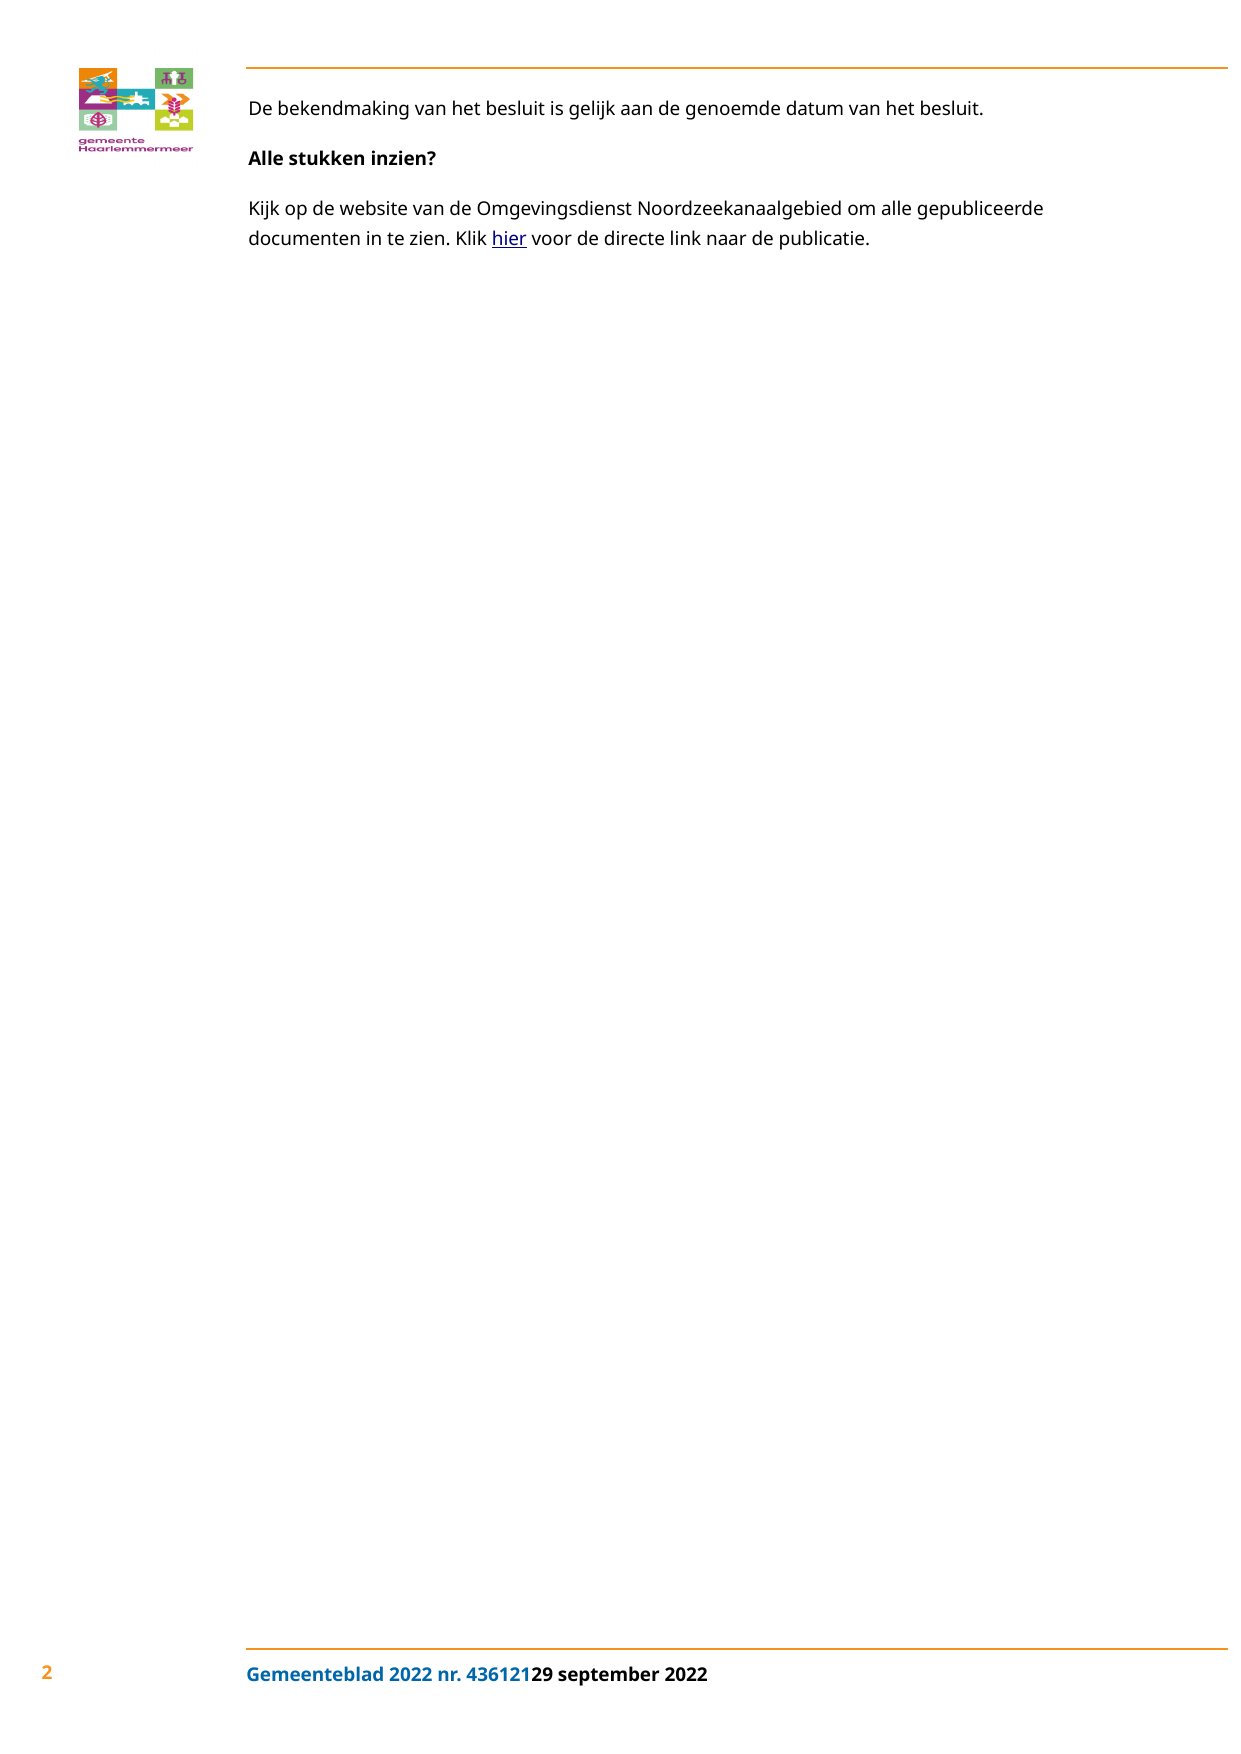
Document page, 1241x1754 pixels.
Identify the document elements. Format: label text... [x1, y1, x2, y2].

text Alle stukken inzien? [248, 145, 1152, 171]
text De bekendmaking van het besluit is gelijk aan de genoemde datum van het besluit. [248, 95, 1152, 121]
picture [41, 47, 231, 172]
text Kijk op de website van de Omgevingsdienst Noordzeekanaalgebied om alle gepubliceerde documenten in te zien. Klik hier voor de directe link naar de publicatie. [248, 196, 1152, 251]
